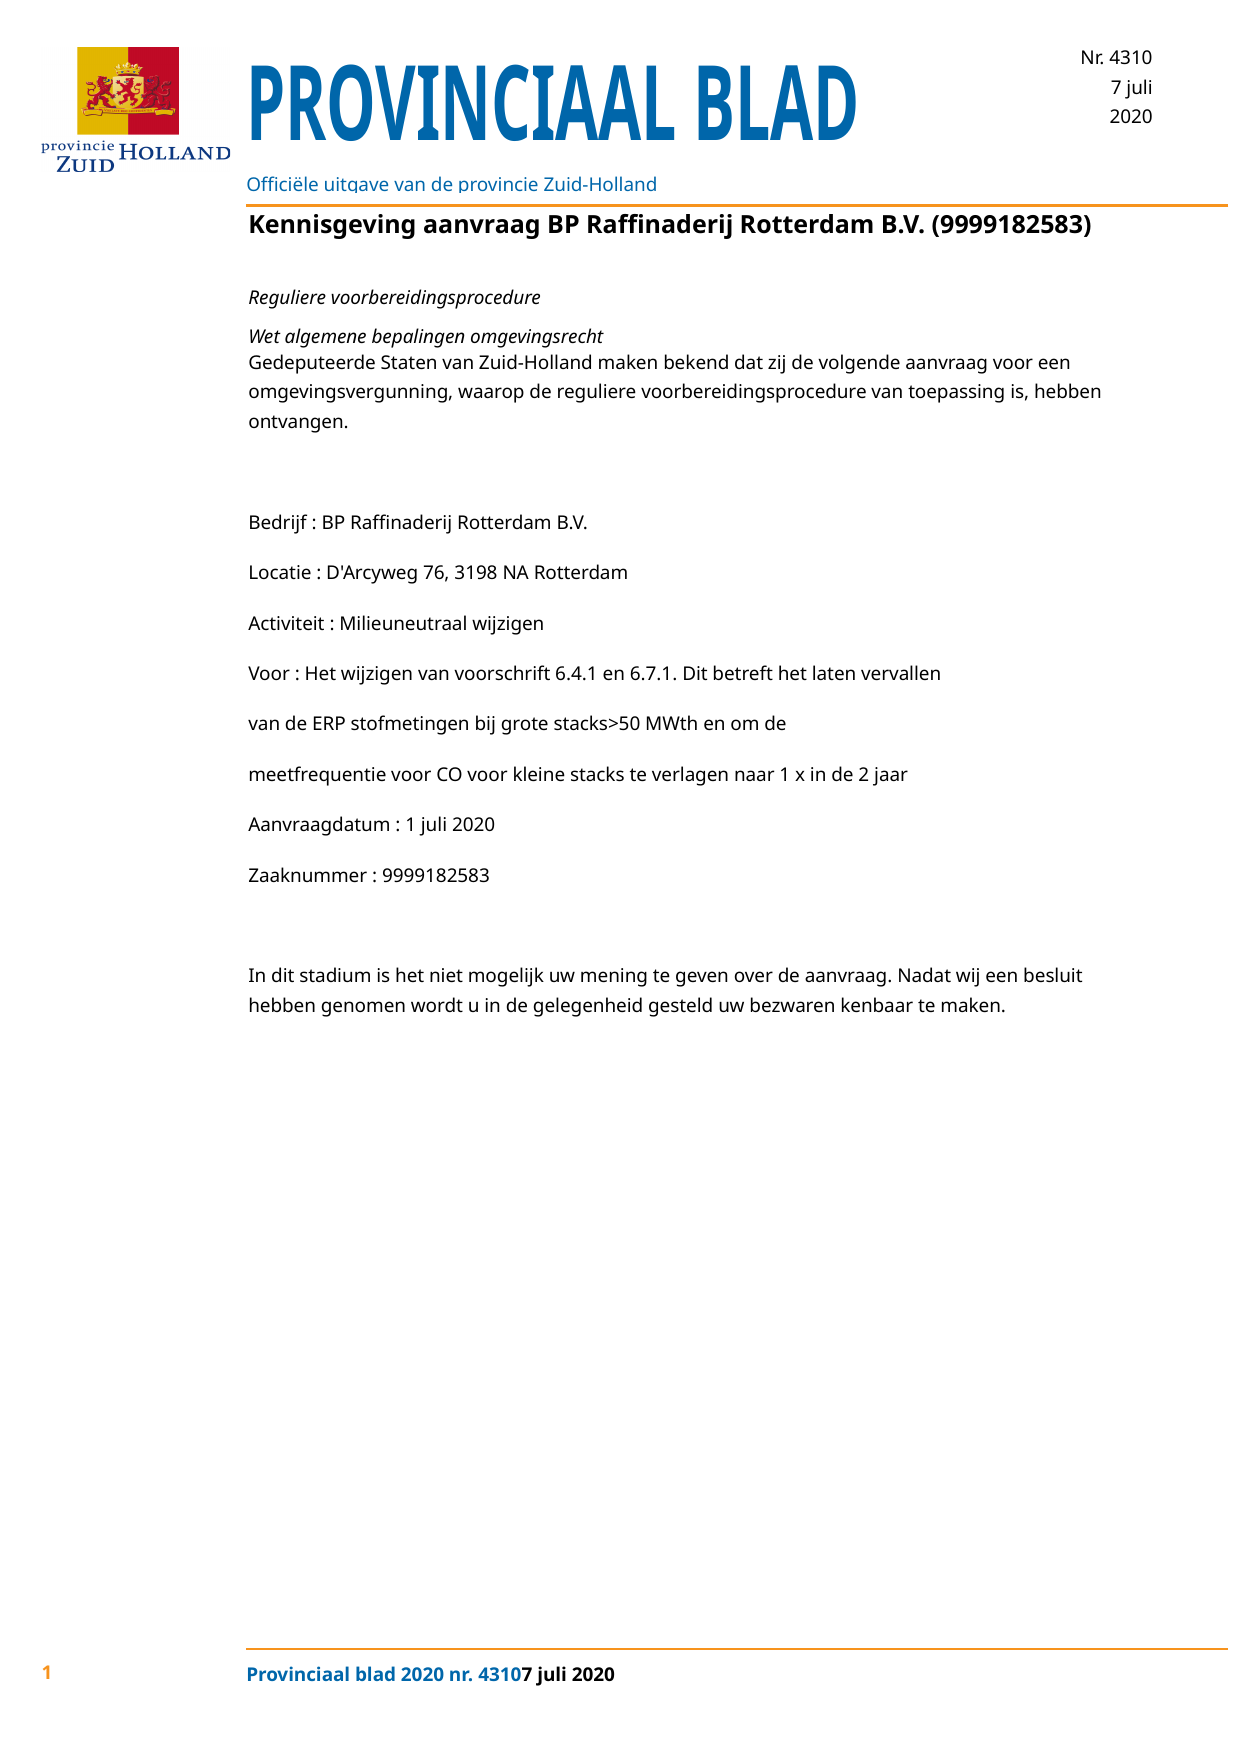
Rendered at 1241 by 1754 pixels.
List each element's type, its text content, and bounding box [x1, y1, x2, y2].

text van de ERP stofmetingen bij grote stacks>50 MWth en om de [248, 711, 1152, 736]
text Zaaknummer : 9999182583 [248, 862, 1152, 887]
text Activiteit : Milieuneutraal wijzigen [248, 610, 1152, 635]
text Wet algemene bepalingen omgevingsrecht [248, 323, 1152, 349]
text Gedeputeerde Staten van Zuid-Holland maken bekend dat zij de volgende aanvraag voor een omgevingsvergunning, waarop de reguliere voorbereidingsprocedure van toepassing is, hebben ontvangen. [248, 349, 1152, 434]
text Aanvraagdatum : 1 juli 2020 [248, 811, 1152, 837]
text Kennisgeving aanvraag BP Raffinaderij Rotterdam B.V. (9999182583) [248, 207, 1152, 241]
text meetfrequentie voor CO voor kleine stacks te verlagen naar 1 x in de 2 jaar [248, 761, 1152, 787]
text Locatie : D'Arcyweg 76, 3198 NA Rotterdam [248, 559, 1152, 585]
text Reguliere voorbereidingsprocedure [248, 284, 1152, 309]
text In dit stadium is het niet mogelijk uw mening te geven over de aanvraag. Nadat wij een besluit hebben genomen wordt u in de gelegenheid gesteld uw bezwaren kenbaar te maken. [248, 963, 1152, 1018]
text Voor : Het wijzigen van voorschrift 6.4.1 en 6.7.1. Dit betreft het laten vervallen [248, 660, 1152, 686]
picture [41, 47, 231, 172]
text Bedrijf : BP Raffinaderij Rotterdam B.V. [248, 509, 1152, 534]
